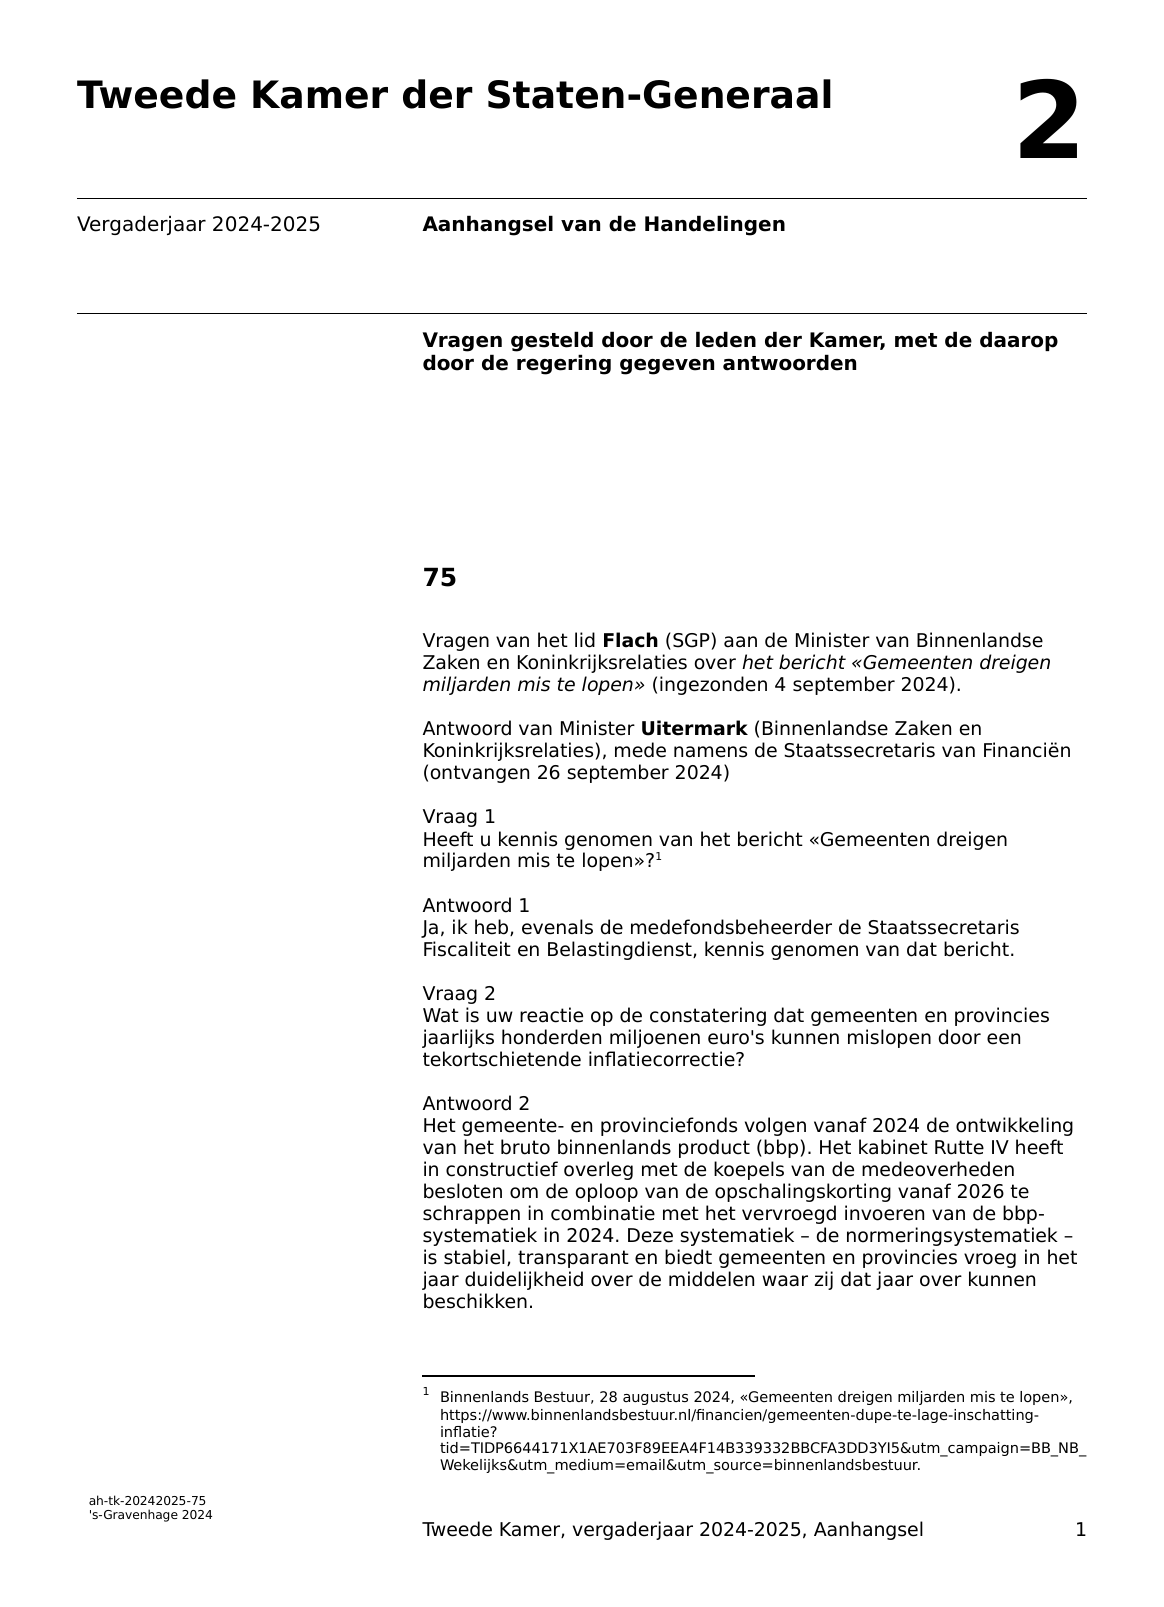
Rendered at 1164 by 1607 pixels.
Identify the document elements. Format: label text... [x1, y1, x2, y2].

text Wat is uw reactie op de constatering dat gemeenten en provincies jaarlijks honderden miljoenen euro's kunnen mislopen door een tekortschietende inflatiecorrectie? [422, 1005, 1087, 1071]
text Binnenlands Bestuur, 28 augustus 2024, «Gemeenten dreigen miljarden mis te lopen», https://www.binnenlandsbestuur.nl/financien/gemeenten-dupe-te-lage-inschatting-inflatie?tid=TIDP6644171X1AE703F89EEA4F14B339332BBCFA3DD3YI5&utm_campaign=BB_NB_Wekelijks&utm_medium=email&utm_source=binnenlandsbestuur. [422, 1385, 1087, 1474]
text Antwoord 2 [422, 1093, 1087, 1115]
text ah-tk-20242025-75 [88, 1494, 323, 1508]
text Vraag 1 [422, 806, 1087, 828]
table_header 2 [886, 59, 1087, 198]
table_cell Vragen gesteld door de leden der Kamer, met de daarop door de regering gegeven antwoorden [422, 314, 1087, 375]
text Antwoord van Minister Uitermark (Binnenlandse Zaken en Koninkrijksrelaties), mede namens de Staatssecretaris van Financiën (ontvangen 26 september 2024) [422, 718, 1087, 784]
table_cell Aanhangsel van de Handelingen [422, 199, 1087, 313]
table_cell [77, 314, 422, 375]
text Het gemeente- en provinciefonds volgen vanaf 2024 de ontwikkeling van het bruto binnenlands product (bbp). Het kabinet Rutte IV heeft in constructief overleg met de koepels van de medeoverheden besloten om de oploop van de opschalingskorting vanaf 2026 te schrappen in combinatie met het vervroegd invoeren van de bbp-systematiek in 2024. Deze systematiek – de normeringsystematiek – is stabiel, transparant en biedt gemeenten en provincies vroeg in het jaar duidelijkheid over de middelen waar zij dat jaar over kunnen beschikken. [422, 1115, 1087, 1313]
table_cell Vergaderjaar 2024-2025 [77, 199, 422, 313]
text 75 [422, 563, 1087, 592]
text Vragen van het lid Flach (SGP) aan de Minister van Binnenlandse Zaken en Koninkrijksrelaties over het bericht «Gemeenten dreigen miljarden mis te lopen» (ingezonden 4 september 2024). [422, 630, 1087, 696]
text Vraag 2 [422, 983, 1087, 1005]
text 's-Gravenhage 2024 [88, 1508, 323, 1522]
text Ja, ik heb, evenals de medefondsbeheerder de Staatssecretaris Fiscaliteit en Belastingdienst, kennis genomen van dat bericht. [422, 917, 1087, 961]
text Antwoord 1 [422, 894, 1087, 917]
table_header Tweede Kamer der Staten-Generaal [77, 59, 886, 198]
text Heeft u kennis genomen van het bericht «Gemeenten dreigen miljarden mis te lopen»? [422, 828, 1087, 872]
